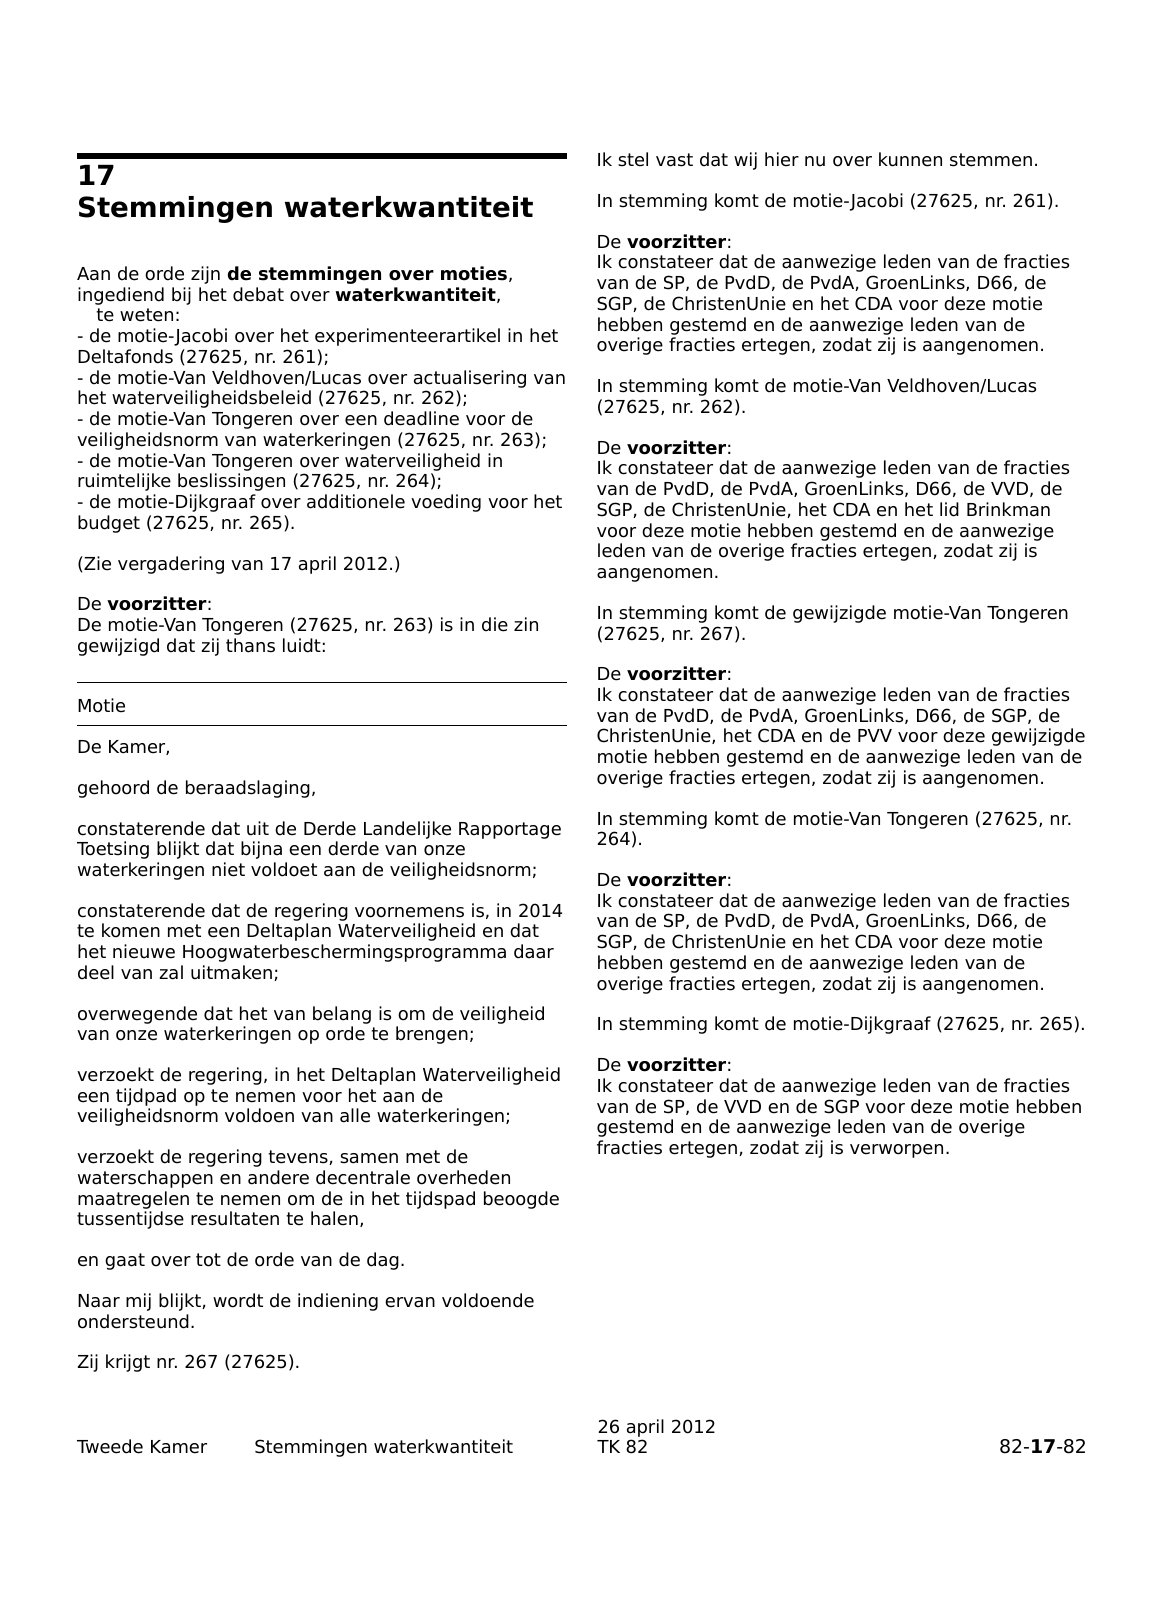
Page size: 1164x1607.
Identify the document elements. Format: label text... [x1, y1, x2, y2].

text In stemming komt de motie-Van Tongeren (27625, nr. 264). [596, 808, 1087, 850]
text De voorzitter: [596, 870, 1087, 891]
text gehoord de beraadslaging, [77, 778, 567, 798]
text De voorzitter: [596, 437, 1087, 458]
text Ik constateer dat de aanwezige leden van de fracties van de PvdD, de PvdA, GroenLinks, D66, de SGP, de ChristenUnie, het CDA en de PVV voor deze gewijzigde motie hebben gestemd en de aanwezige leden van de overige fracties ertegen, zodat zij is aangenomen. [596, 685, 1087, 788]
text In stemming komt de motie-Jacobi (27625, nr. 261). [596, 191, 1087, 212]
text De voorzitter: [77, 594, 567, 615]
text Naar mij blijkt, wordt de indiening ervan voldoende ondersteund. [77, 1291, 567, 1332]
text De voorzitter: [596, 664, 1087, 685]
text Ik stel vast dat wij hier nu over kunnen stemmen. [596, 150, 1087, 171]
text Ik constateer dat de aanwezige leden van de fracties van de PvdD, de PvdA, GroenLinks, D66, de VVD, de SGP, de ChristenUnie, het CDA en het lid Brinkman voor deze motie hebben gestemd en de aanwezige leden van de overige fracties ertegen, zodat zij is aangenomen. [596, 458, 1087, 583]
text Ik constateer dat de aanwezige leden van de fracties van de SP, de VVD en de SGP voor deze motie hebben gestemd en de aanwezige leden van de overige fracties ertegen, zodat zij is verworpen. [596, 1076, 1087, 1159]
text overwegende dat het van belang is om de veiligheid van onze waterkeringen op orde te brengen; [77, 1003, 567, 1045]
text te weten: [77, 305, 567, 326]
text De voorzitter: [596, 232, 1087, 252]
text Zij krijgt nr. 267 (27625). [77, 1352, 567, 1373]
text verzoekt de regering tevens, samen met de waterschappen en andere decentrale overheden maatregelen te nemen om de in het tijdspad beoogde tussentijdse resultaten te halen, [77, 1147, 567, 1230]
text Motie [77, 696, 567, 717]
text - de motie-Jacobi over het experimenteerartikel in het Deltafonds (27625, nr. 261); [77, 326, 567, 367]
text De motie-Van Tongeren (27625, nr. 263) is in die zin gewijzigd dat zij thans luidt: [77, 615, 567, 656]
text Ik constateer dat de aanwezige leden van de fracties van de SP, de PvdD, de PvdA, GroenLinks, D66, de SGP, de ChristenUnie en het CDA voor deze motie hebben gestemd en de aanwezige leden van de overige fracties ertegen, zodat zij is aangenomen. [596, 252, 1087, 356]
text - de motie-Van Tongeren over waterveiligheid in ruimtelijke beslissingen (27625, nr. 264); [77, 450, 567, 492]
text constaterende dat uit de Derde Landelijke Rapportage Toetsing blijkt dat bijna een derde van onze waterkeringen niet voldoet aan de veiligheidsnorm; [77, 818, 567, 881]
text In stemming komt de gewijzigde motie-Van Tongeren (27625, nr. 267). [596, 603, 1087, 644]
text constaterende dat de regering voornemens is, in 2014 te komen met een Deltaplan Waterveiligheid en dat het nieuwe Hoogwaterbeschermingsprogramma daar deel van zal uitmaken; [77, 901, 567, 983]
text In stemming komt de motie-Van Veldhoven/Lucas (27625, nr. 262). [596, 376, 1087, 417]
text De voorzitter: [596, 1055, 1087, 1076]
text verzoekt de regering, in het Deltaplan Waterveiligheid een tijdpad op te nemen voor het aan de veiligheidsnorm voldoen van alle waterkeringen; [77, 1065, 567, 1127]
text - de motie-Van Tongeren over een deadline voor de veiligheidsnorm van waterkeringen (27625, nr. 263); [77, 409, 567, 450]
text De Kamer, [77, 737, 567, 758]
text Aan de orde zijn de stemmingen over moties, ingediend bij het debat over waterkwantiteit, [77, 264, 567, 305]
text - de motie-Van Veldhoven/Lucas over actualisering van het waterveiligheidsbeleid (27625, nr. 262); [77, 367, 567, 409]
title 17 Stemmingen waterkwantiteit [77, 159, 567, 224]
text Ik constateer dat de aanwezige leden van de fracties van de SP, de PvdD, de PvdA, GroenLinks, D66, de SGP, de ChristenUnie en het CDA voor deze motie hebben gestemd en de aanwezige leden van de overige fracties ertegen, zodat zij is aangenomen. [596, 891, 1087, 994]
text (Zie vergadering van 17 april 2012.) [77, 553, 567, 574]
text In stemming komt de motie-Dijkgraaf (27625, nr. 265). [596, 1014, 1087, 1035]
text en gaat over tot de orde van de dag. [77, 1250, 567, 1271]
text - de motie-Dijkgraaf over additionele voeding voor het budget (27625, nr. 265). [77, 492, 567, 533]
